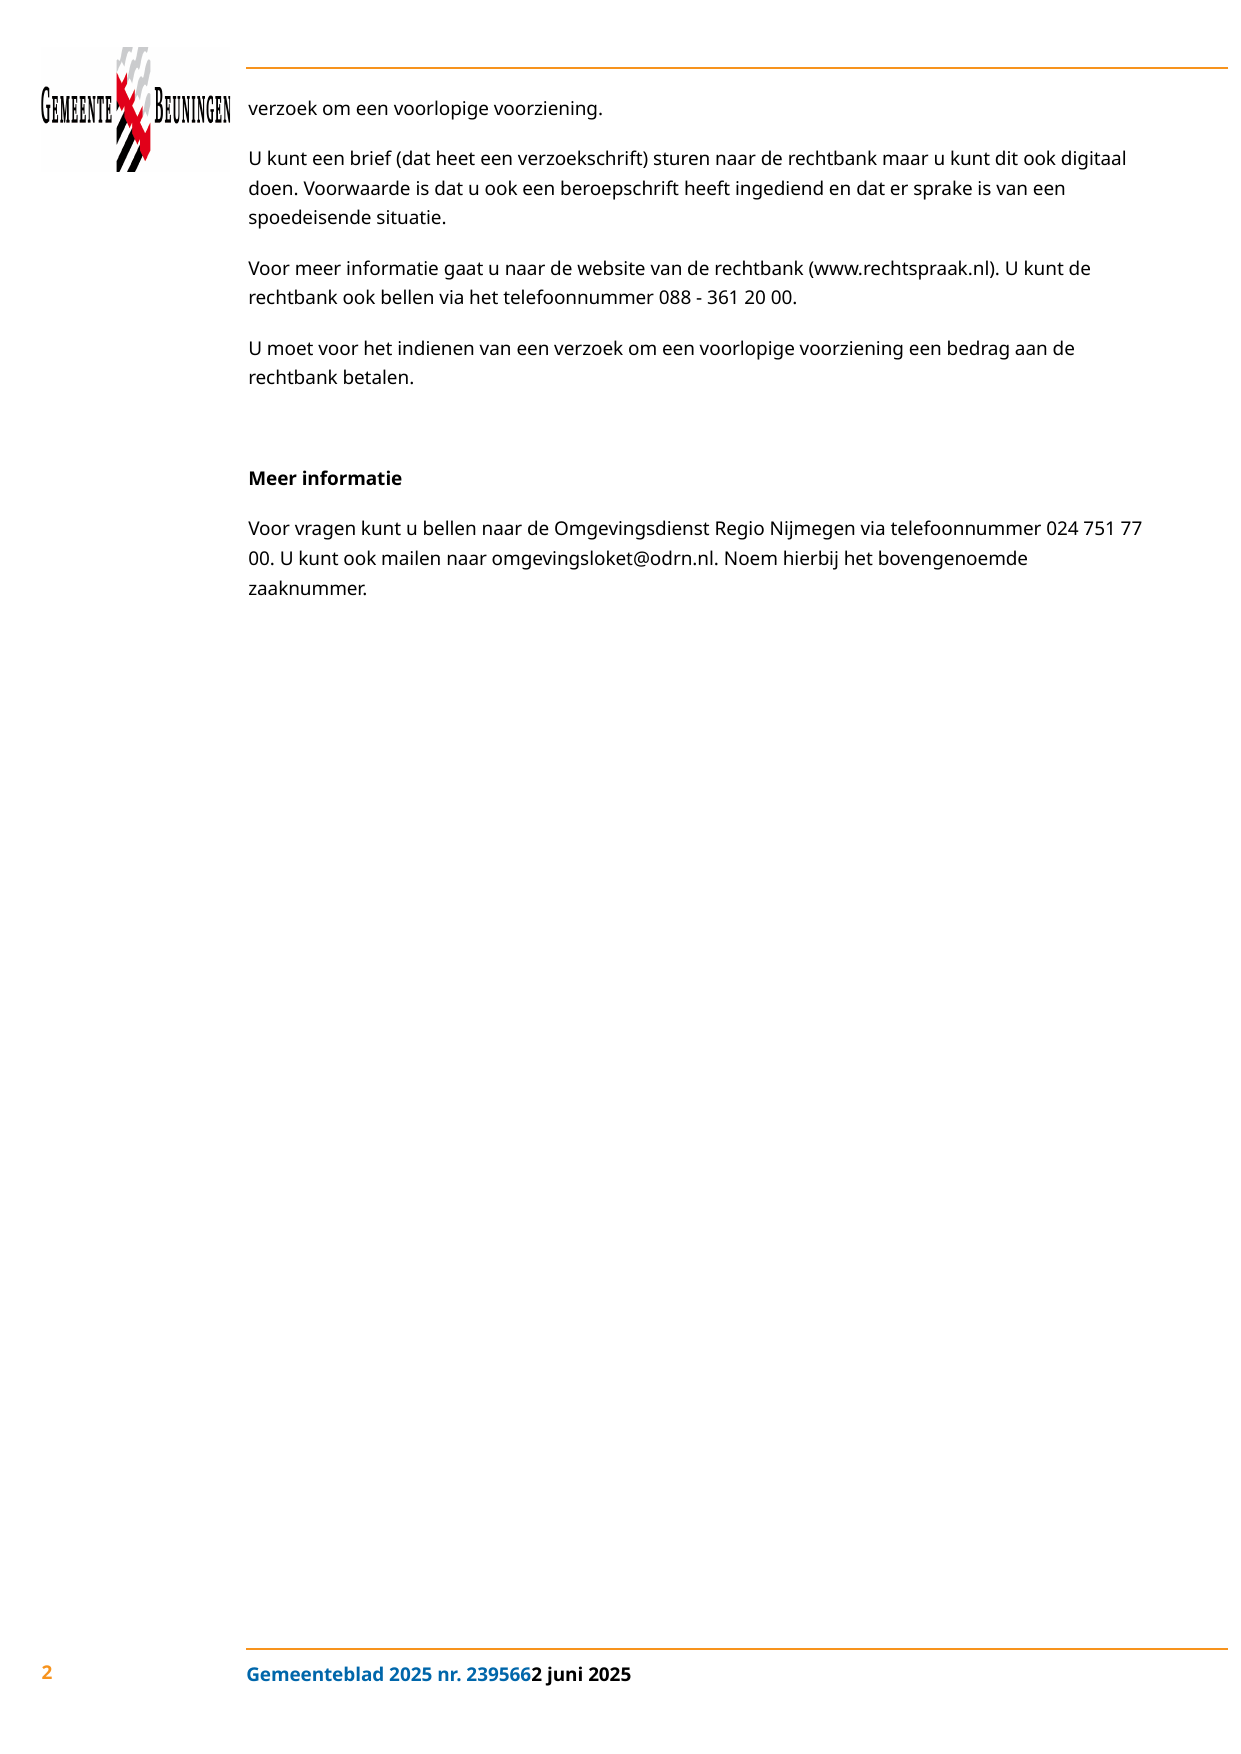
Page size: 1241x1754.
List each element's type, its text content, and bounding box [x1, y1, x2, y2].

text verzoek om een voorlopige voorziening. [248, 95, 1152, 121]
text Meer informatie [248, 465, 1152, 491]
picture [41, 47, 231, 172]
text Voor vragen kunt u bellen naar de Omgevingsdienst Regio Nijmegen via telefoonnummer 024 751 77 00. U kunt ook mailen naar omgevingsloket@odrn.nl. Noem hierbij het bovengenoemde zaaknummer. [248, 516, 1152, 601]
text U kunt een brief (dat heet een verzoekschrift) sturen naar de rechtbank maar u kunt dit ook digitaal doen. Voorwaarde is dat u ook een beroepschrift heeft ingediend en dat er sprake is van een spoedeisende situatie. [248, 145, 1152, 230]
text Voor meer informatie gaat u naar de website van de rechtbank (www.rechtspraak.nl). U kunt de rechtbank ook bellen via het telefoonnummer 088 - 361 20 00. [248, 255, 1152, 310]
text U moet voor het indienen van een verzoek om een voorlopige voorziening een bedrag aan de rechtbank betalen. [248, 335, 1152, 390]
